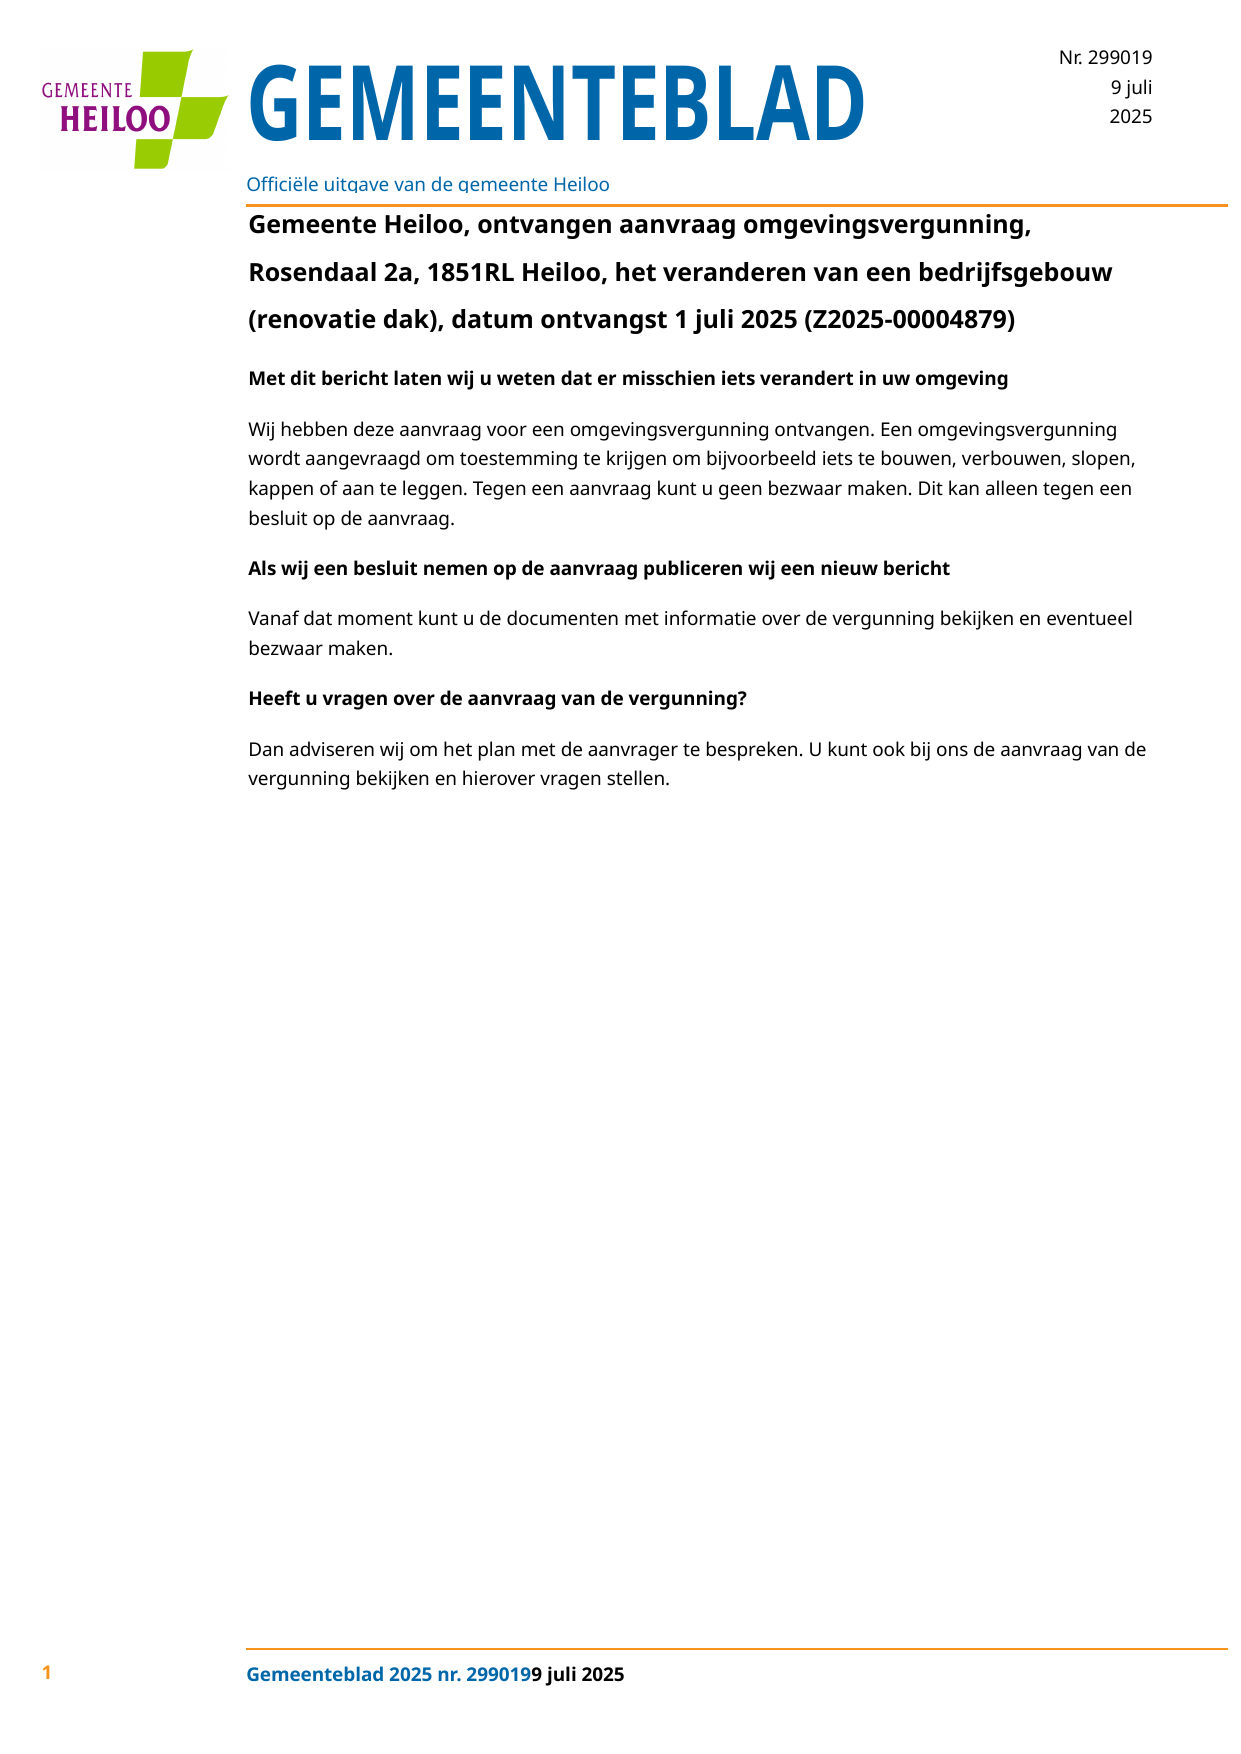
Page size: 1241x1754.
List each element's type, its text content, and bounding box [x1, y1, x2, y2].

text Wij hebben deze aanvraag voor een omgevingsvergunning ontvangen. Een omgevingsvergunning wordt aangevraagd om toestemming te krijgen om bijvoorbeeld iets te bouwen, verbouwen, slopen, kappen of aan te leggen. Tegen een aanvraag kunt u geen bezwaar maken. Dit kan alleen tegen een besluit op de aanvraag. [248, 416, 1152, 530]
text Vanaf dat moment kunt u de documenten met informatie over de vergunning bekijken en eventueel bezwaar maken. [248, 606, 1152, 661]
text Gemeente Heiloo, ontvangen aanvraag omgevingsvergunning, Rosendaal 2a, 1851RL Heiloo, het veranderen van een bedrijfsgebouw (renovatie dak), datum ontvangst 1 juli 2025 (Z2025-00004879) [248, 207, 1152, 336]
text Heeft u vragen over de aanvraag van de vergunning? [248, 686, 1152, 711]
picture [41, 47, 231, 172]
text Als wij een besluit nemen op de aanvraag publiceren wij een nieuw bericht [248, 555, 1152, 581]
text Met dit bericht laten wij u weten dat er misschien iets verandert in uw omgeving [248, 366, 1152, 391]
text Dan adviseren wij om het plan met de aanvrager te bespreken. U kunt ook bij ons de aanvraag van de vergunning bekijken en hierover vragen stellen. [248, 736, 1152, 791]
